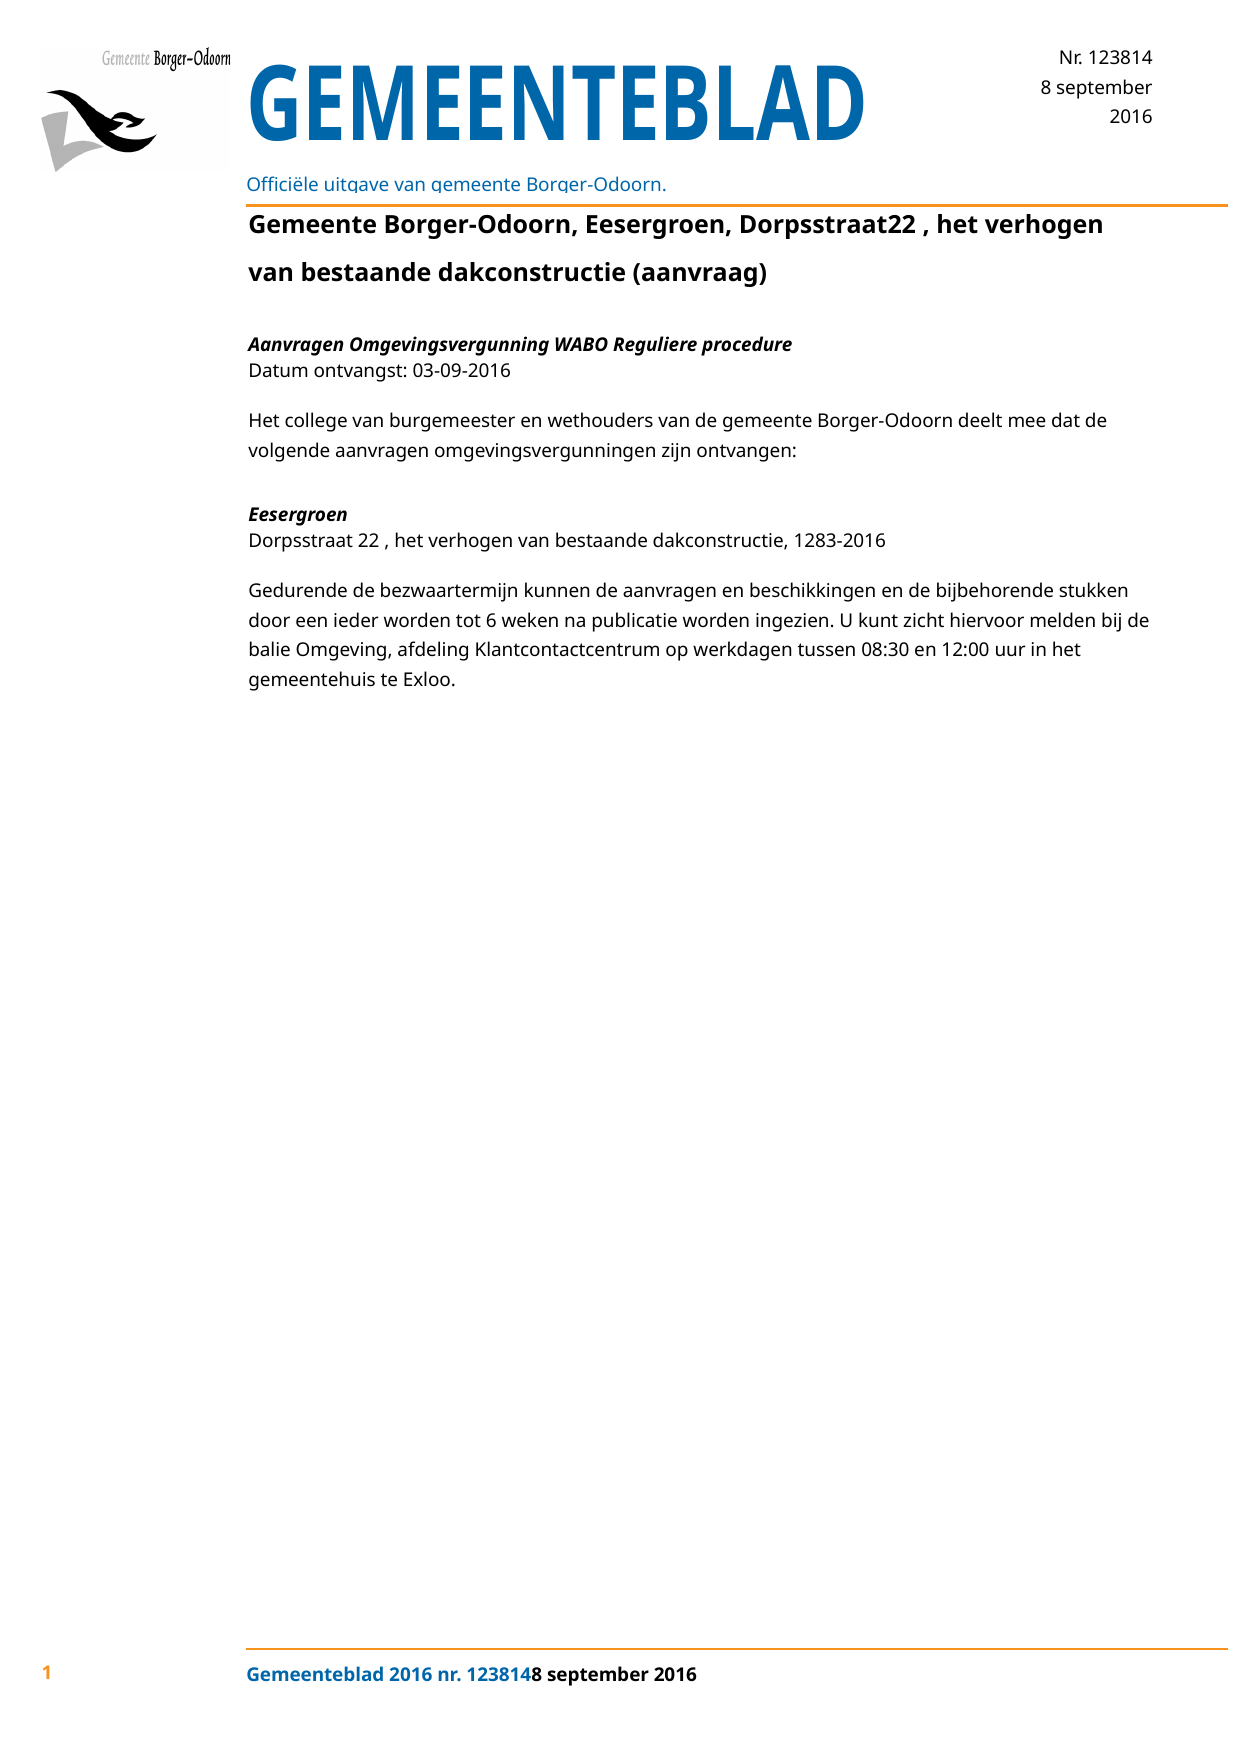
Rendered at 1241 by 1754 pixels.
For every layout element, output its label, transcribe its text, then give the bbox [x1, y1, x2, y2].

text Datum ontvangst: 03-09-2016 [248, 357, 1152, 383]
text Gemeente Borger-Odoorn, Eesergroen, Dorpsstraat22 , het verhogen van bestaande dakconstructie (aanvraag) [248, 207, 1152, 288]
picture [41, 47, 231, 172]
text Gedurende de bezwaartermijn kunnen de aanvragen en beschikkingen en de bijbehorende stukken door een ieder worden tot 6 weken na publicatie worden ingezien. U kunt zicht hiervoor melden bij de balie Omgeving, afdeling Klantcontactcentrum op werkdagen tussen 08:30 en 12:00 uur in het gemeentehuis te Exloo. [248, 577, 1152, 692]
text Aanvragen Omgevingsvergunning WABO Reguliere procedure [248, 331, 1152, 357]
text Eesergroen [248, 501, 1152, 527]
text Het college van burgemeester en wethouders van de gemeente Borger-Odoorn deelt mee dat de volgende aanvragen omgevingsvergunningen zijn ontvangen: [248, 408, 1152, 463]
text Dorpsstraat 22 , het verhogen van bestaande dakconstructie, 1283-2016 [248, 527, 1152, 553]
